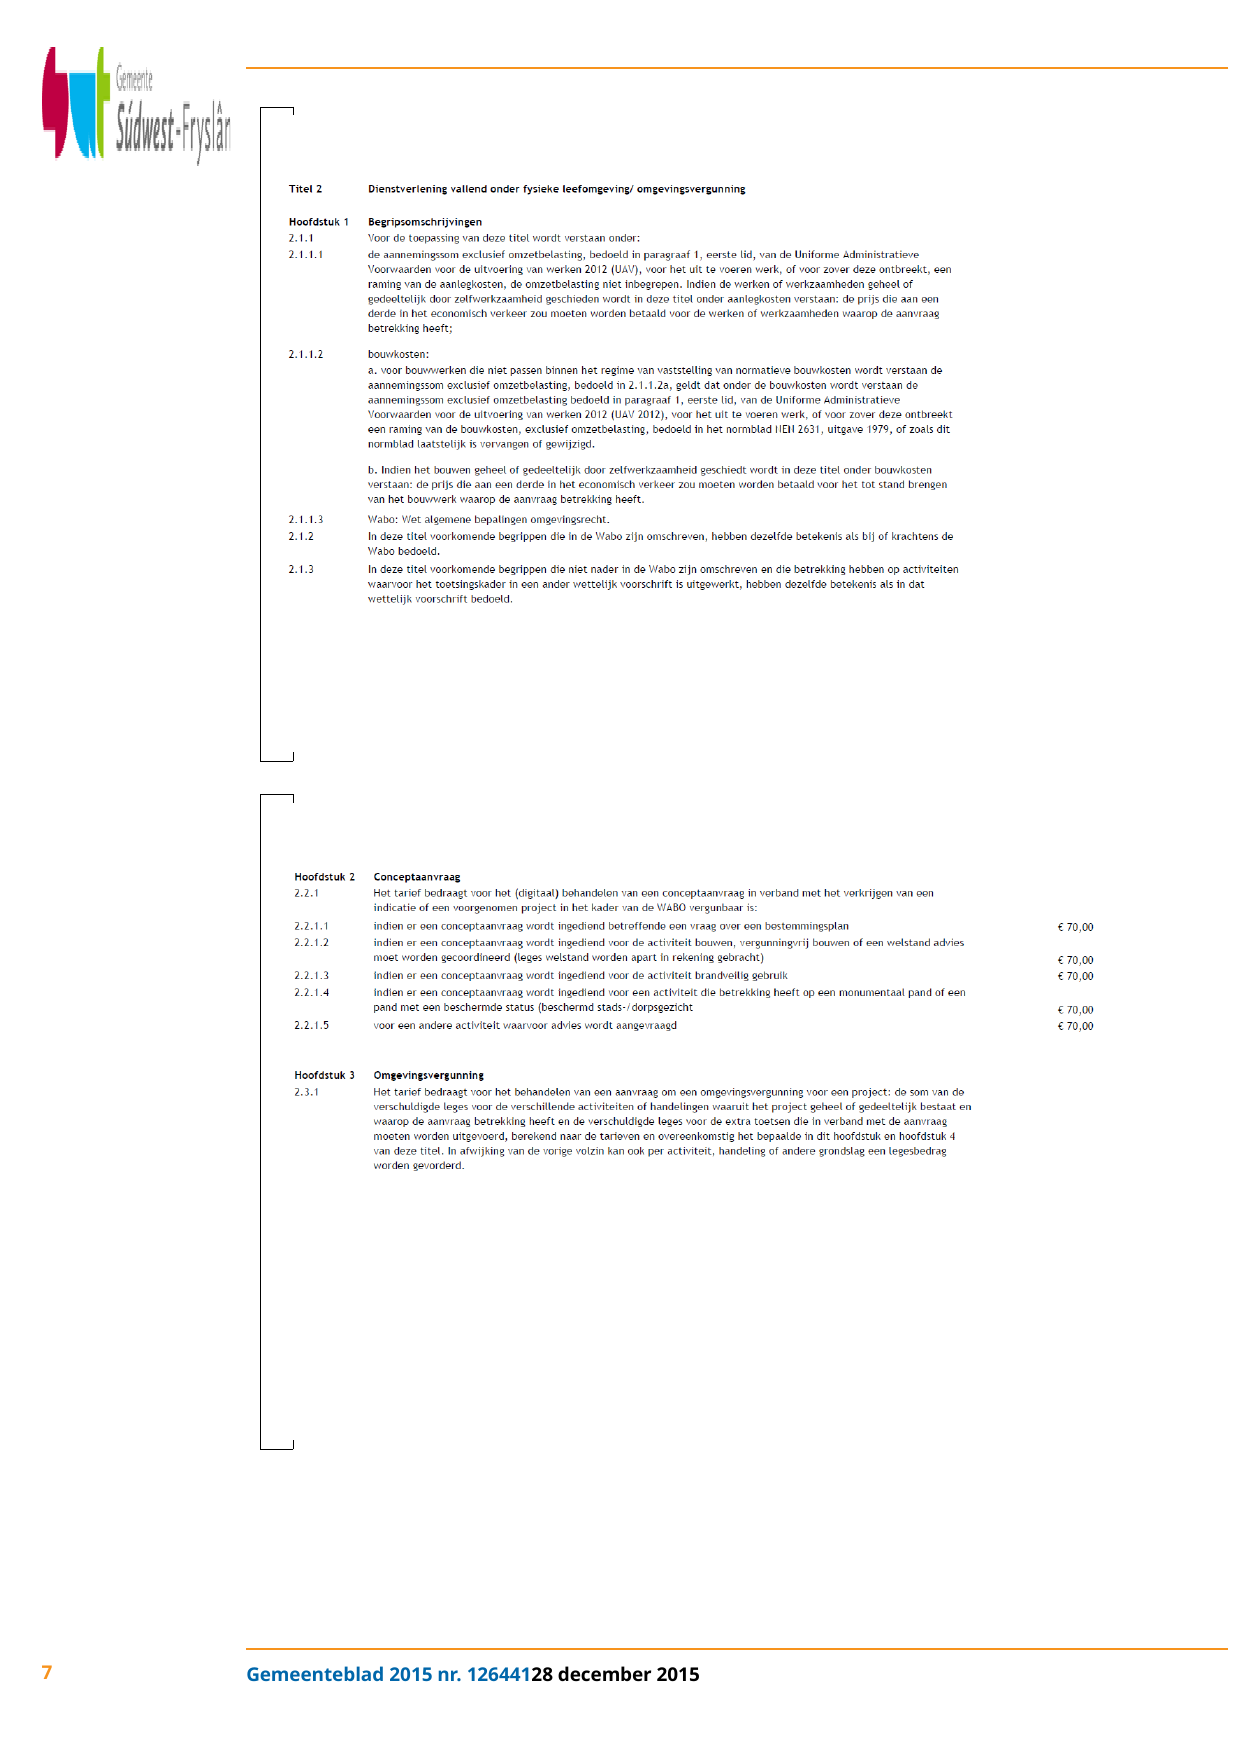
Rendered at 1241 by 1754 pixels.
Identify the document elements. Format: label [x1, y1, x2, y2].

picture [268, 803, 1173, 1440]
picture [268, 115, 1173, 752]
picture [41, 47, 231, 172]
